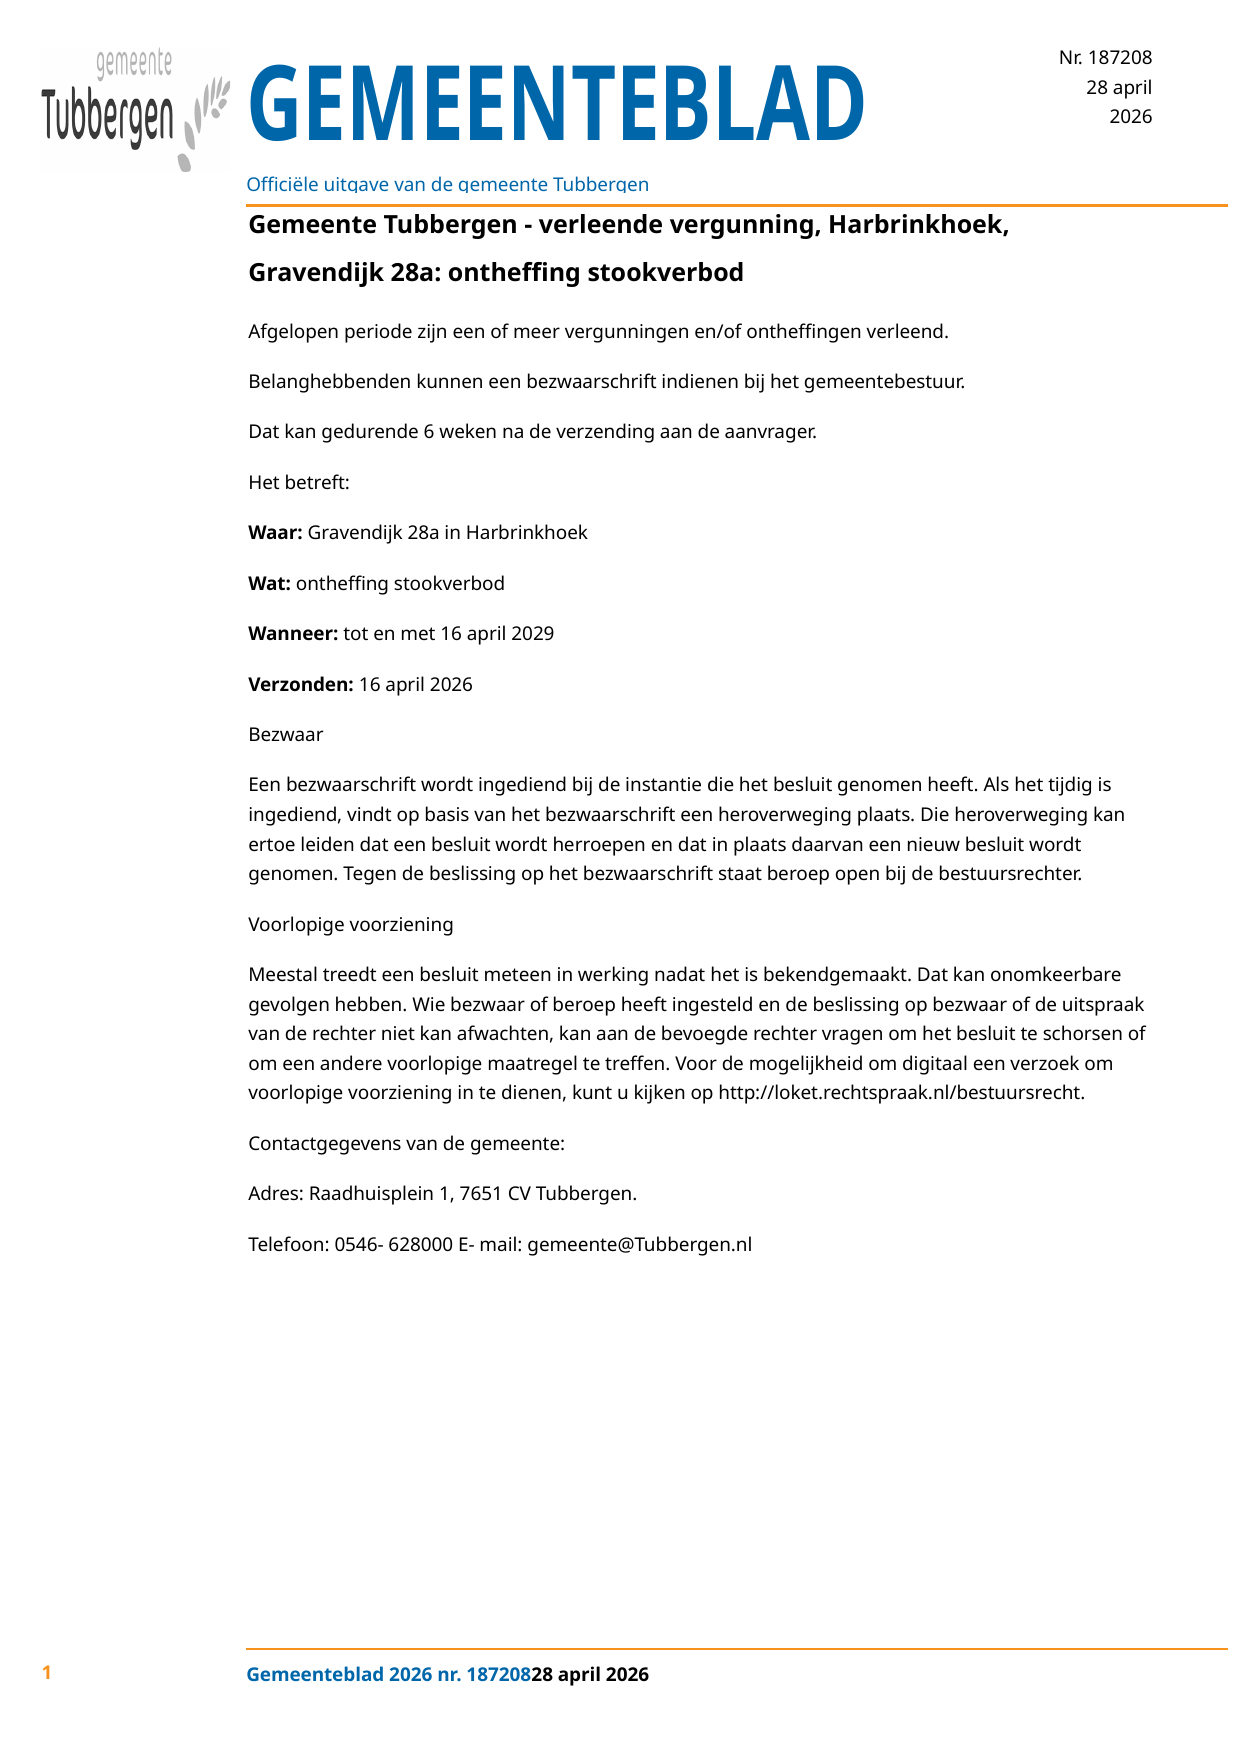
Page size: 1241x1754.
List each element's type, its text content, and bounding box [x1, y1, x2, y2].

text Voorlopige voorziening [248, 911, 1152, 937]
picture [41, 47, 231, 172]
text Telefoon: 0546- 628000 E- mail: gemeente@Tubbergen.nl [248, 1231, 1152, 1257]
text Het betreft: [248, 469, 1152, 495]
text Verzonden: 16 april 2026 [248, 671, 1152, 697]
text Een bezwaarschrift wordt ingediend bij de instantie die het besluit genomen heeft. Als het tijdig is ingediend, vindt op basis van het bezwaarschrift een heroverweging plaats. Die heroverweging kan ertoe leiden dat een besluit wordt herroepen en dat in plaats daarvan een nieuw besluit wordt genomen. Tegen de beslissing op het bezwaarschrift staat beroep open bij de bestuursrechter. [248, 772, 1152, 886]
text Adres: Raadhuisplein 1, 7651 CV Tubbergen. [248, 1180, 1152, 1206]
text Belanghebbenden kunnen een bezwaarschrift indienen bij het gemeentebestuur. [248, 368, 1152, 394]
text Wat: ontheffing stookverbod [248, 570, 1152, 596]
text Dat kan gedurende 6 weken na de verzending aan de aanvrager. [248, 419, 1152, 444]
text Waar: Gravendijk 28a in Harbrinkhoek [248, 519, 1152, 545]
text Bezwaar [248, 721, 1152, 747]
text Meestal treedt een besluit meteen in werking nadat het is bekendgemaakt. Dat kan onomkeerbare gevolgen hebben. Wie bezwaar of beroep heeft ingesteld en de beslissing op bezwaar of de uitspraak van de rechter niet kan afwachten, kan aan de bevoegde rechter vragen om het besluit te schorsen of om een andere voorlopige maatregel te treffen. Voor de mogelijkheid om digitaal een verzoek om voorlopige voorziening in te dienen, kunt u kijken op http://loket.rechtspraak.nl/bestuursrecht. [248, 961, 1152, 1105]
text Contactgegevens van de gemeente: [248, 1130, 1152, 1156]
text Wanneer: tot en met 16 april 2029 [248, 620, 1152, 646]
text Afgelopen periode zijn een of meer vergunningen en/of ontheffingen verleend. [248, 318, 1152, 344]
text Gemeente Tubbergen - verleende vergunning, Harbrinkhoek, Gravendijk 28a: ontheffing stookverbod [248, 207, 1152, 288]
